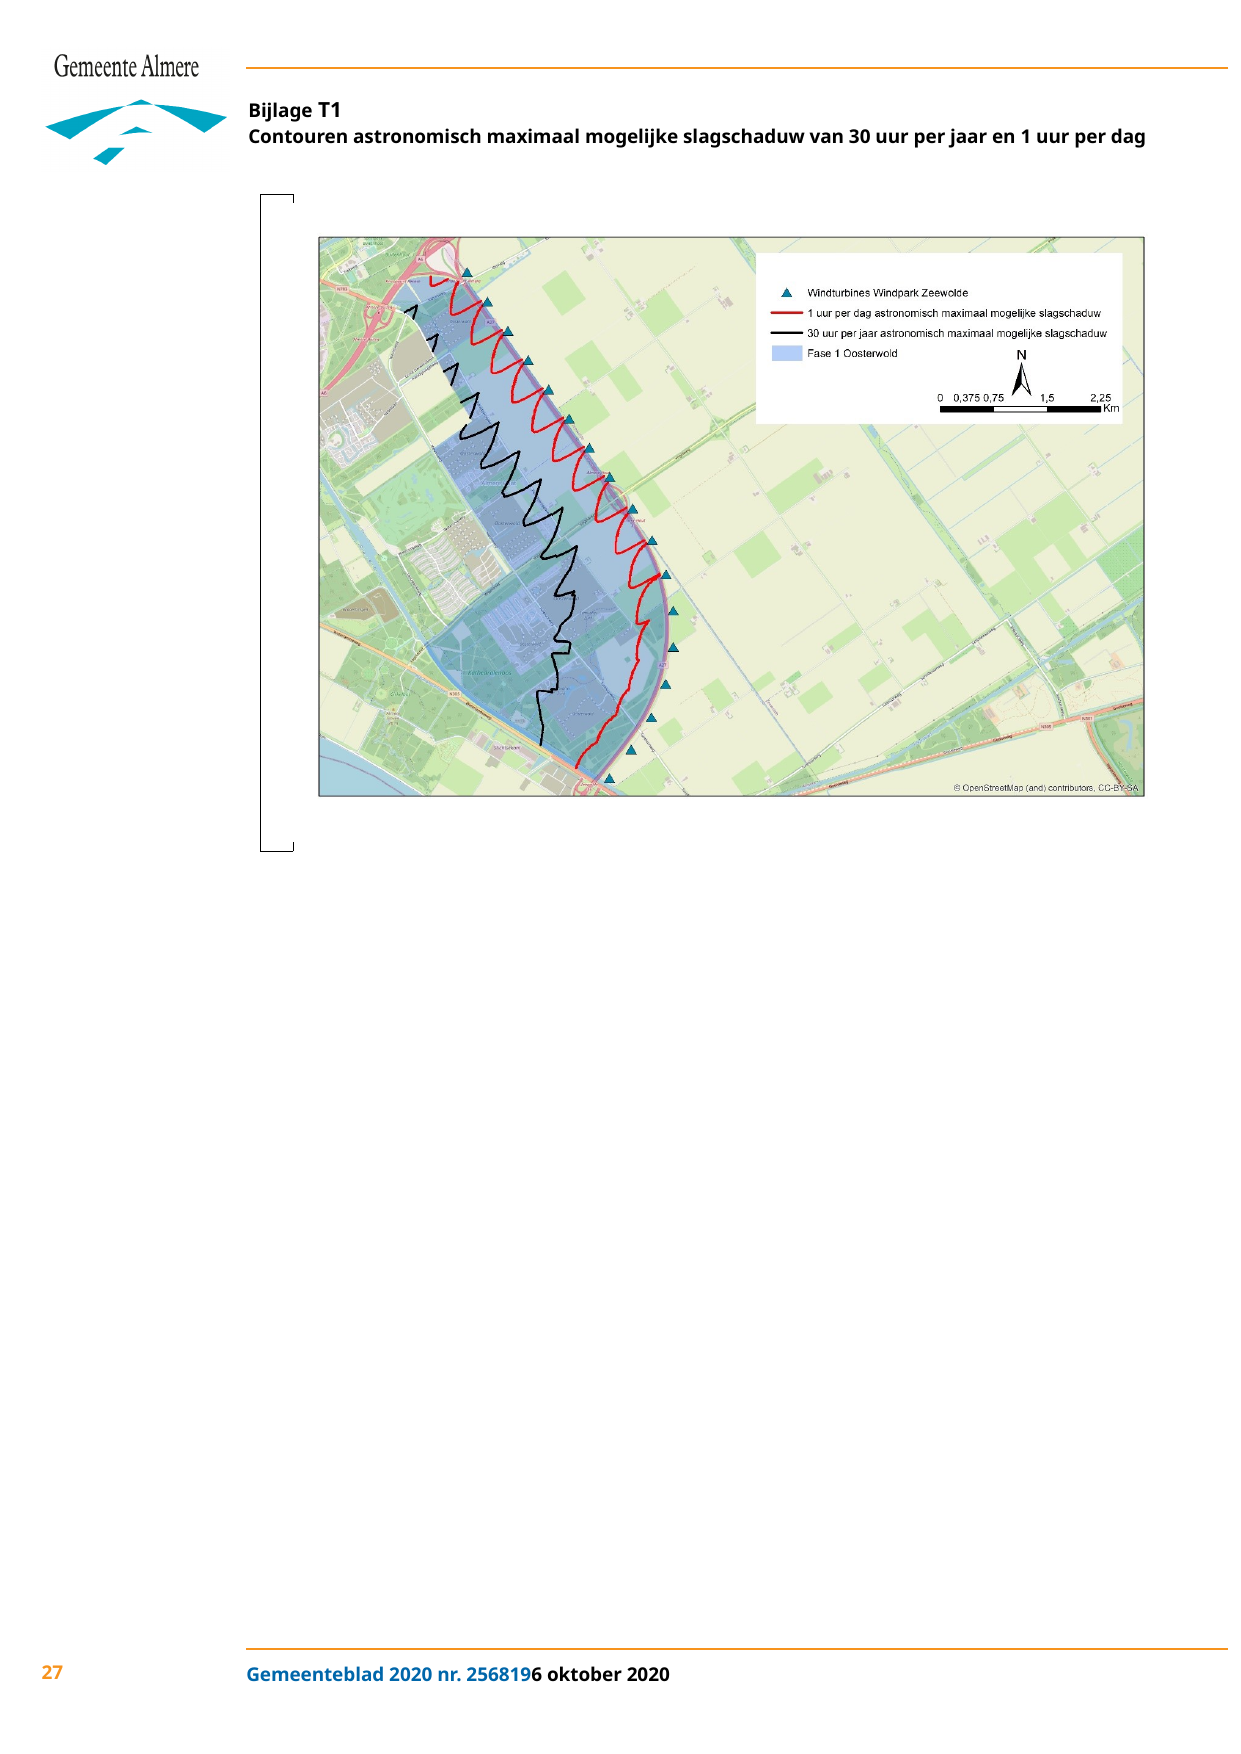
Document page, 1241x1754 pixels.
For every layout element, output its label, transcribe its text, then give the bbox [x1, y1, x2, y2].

text Contouren astronomisch maximaal mogelijke slagschaduw van 30 uur per jaar en 1 uur per dag [248, 123, 1152, 149]
text Bijlage T1 [248, 95, 1152, 123]
picture [41, 47, 231, 172]
picture [268, 203, 1173, 842]
